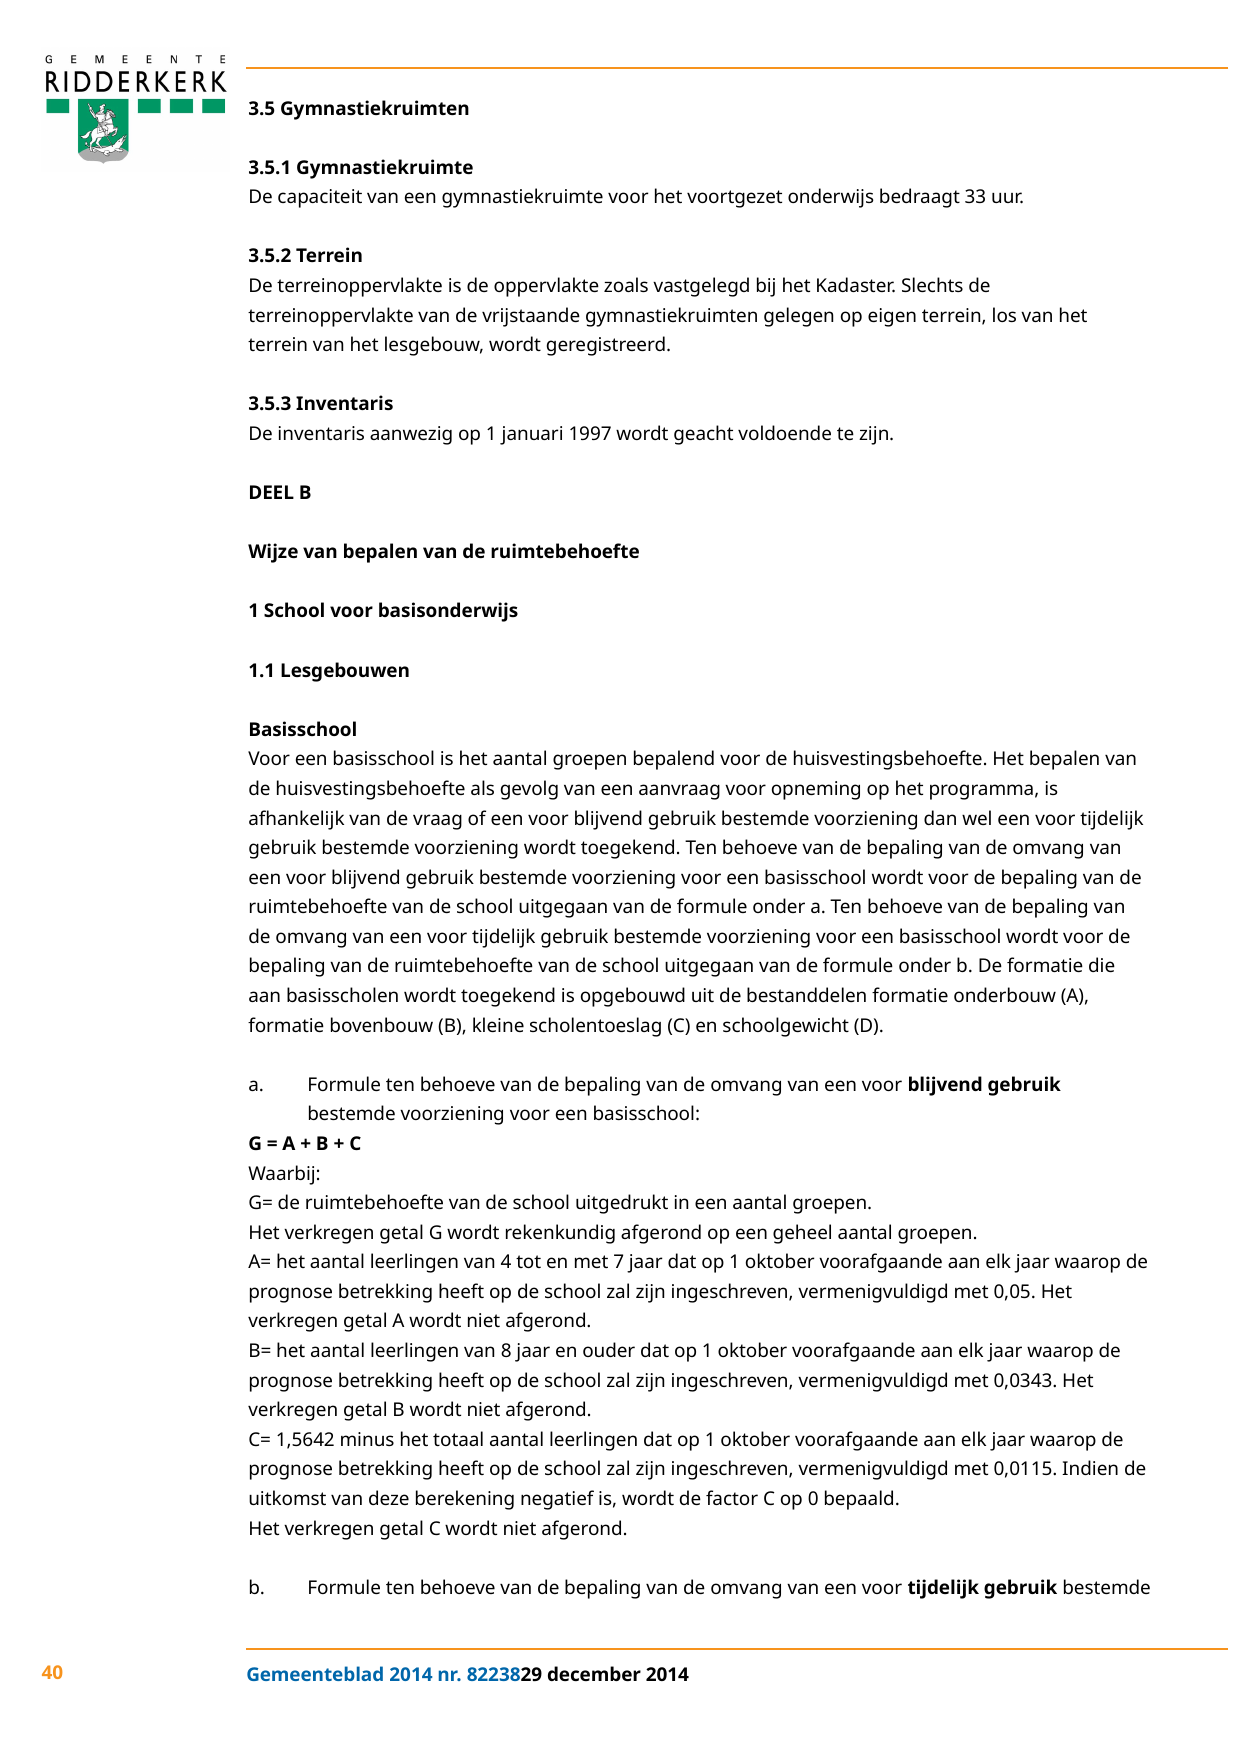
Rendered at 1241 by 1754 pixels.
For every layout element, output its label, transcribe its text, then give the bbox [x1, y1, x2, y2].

text C= 1,5642 minus het totaal aantal leerlingen dat op 1 oktober voorafgaande aan elk jaar waarop de prognose betrekking heeft op de school zal zijn ingeschreven, vermenigvuldigd met 0,0115. Indien de uitkomst van deze berekening negatief is, wordt de factor C op 0 bepaald. [248, 1426, 1152, 1511]
text De inventaris aanwezig op 1 januari 1997 wordt geacht voldoende te zijn. [248, 420, 1152, 446]
text Het verkregen getal C wordt niet afgerond. [248, 1515, 1152, 1541]
text Basisschool [248, 716, 1152, 742]
text DEEL B [248, 479, 1152, 505]
text De terreinoppervlakte is de oppervlakte zoals vastgelegd bij het Kadaster. Slechts de terreinoppervlakte van de vrijstaande gymnastiekruimten gelegen op eigen terrein, los van het terrein van het lesgebouw, wordt geregistreerd. [248, 272, 1152, 357]
text 3.5.3 Inventaris [248, 391, 1152, 416]
text Het verkregen getal G wordt rekenkundig afgerond op een geheel aantal groepen. [248, 1219, 1152, 1245]
text A= het aantal leerlingen van 4 tot en met 7 jaar dat op 1 oktober voorafgaande aan elk jaar waarop de prognose betrekking heeft op de school zal zijn ingeschreven, vermenigvuldigd met 0,05. Het verkregen getal A wordt niet afgerond. [248, 1248, 1152, 1333]
text 1.1 Lesgebouwen [248, 657, 1152, 683]
text 3.5.2 Terrein [248, 243, 1152, 268]
text Wijze van bepalen van de ruimtebehoefte [248, 538, 1152, 564]
text 1 School voor basisonderwijs [248, 598, 1152, 623]
text B= het aantal leerlingen van 8 jaar en ouder dat op 1 oktober voorafgaande aan elk jaar waarop de prognose betrekking heeft op de school zal zijn ingeschreven, vermenigvuldigd met 0,0343. Het verkregen getal B wordt niet afgerond. [248, 1337, 1152, 1422]
text 3.5 Gymnastiekruimten [248, 95, 1152, 121]
text G = A + B + C [248, 1130, 1152, 1156]
list Formule ten behoeve van de bepaling van de omvang van een voor blijvend gebruik bestemde voorziening voor een basisschool: [248, 1071, 1152, 1126]
text Waarbij: [248, 1160, 1152, 1186]
text 3.5.1 Gymnastiekruimte [248, 154, 1152, 180]
picture [41, 47, 231, 172]
text De capaciteit van een gymnastiekruimte voor het voortgezet onderwijs bedraagt 33 uur. [248, 183, 1152, 209]
list Formule ten behoeve van de bepaling van de omvang van een voor tijdelijk gebruik bestemde [248, 1574, 1152, 1600]
text G= de ruimtebehoefte van de school uitgedrukt in een aantal groepen. [248, 1189, 1152, 1215]
text Voor een basisschool is het aantal groepen bepalend voor de huisvestingsbehoefte. Het bepalen van de huisvestingsbehoefte als gevolg van een aanvraag voor opneming op het programma, is afhankelijk van de vraag of een voor blijvend gebruik bestemde voorziening dan wel een voor tijdelijk gebruik bestemde voorziening wordt toegekend. Ten behoeve van de bepaling van de omvang van een voor blijvend gebruik bestemde voorziening voor een basisschool wordt voor de bepaling van de ruimtebehoefte van de school uitgegaan van de formule onder a. Ten behoeve van de bepaling van de omvang van een voor tijdelijk gebruik bestemde voorziening voor een basisschool wordt voor de bepaling van de ruimtebehoefte van de school uitgegaan van de formule onder b. De formatie die aan basisscholen wordt toegekend is opgebouwd uit de bestanddelen formatie onderbouw (A), formatie bovenbouw (B), kleine scholentoeslag (C) en schoolgewicht (D). [248, 746, 1152, 1038]
